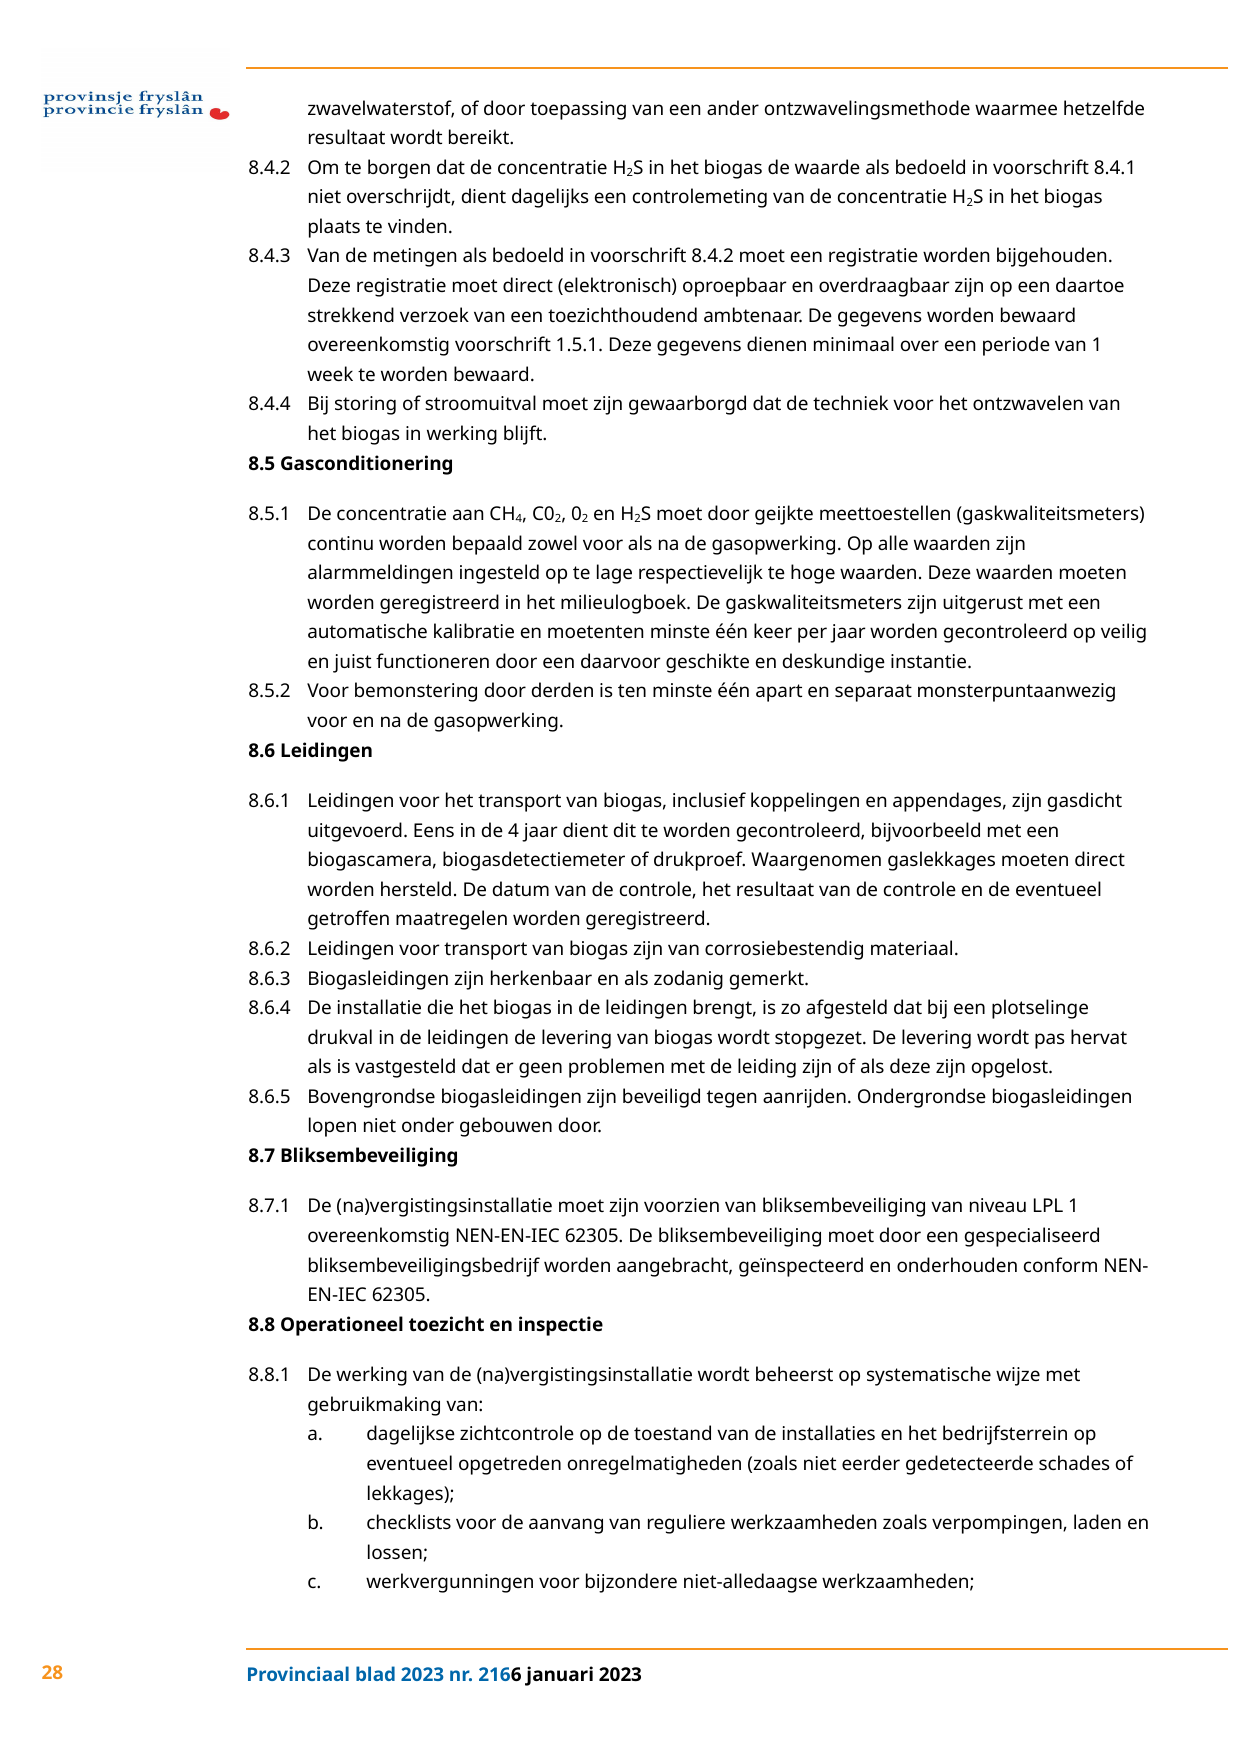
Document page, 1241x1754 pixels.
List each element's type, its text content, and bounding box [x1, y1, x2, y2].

list checklists voor de aanvang van reguliere werkzaamheden zoals verpompingen, laden en lossen; [307, 1509, 1152, 1565]
list De concentratie aan CH4, C02, 02 en H2S moet door geijkte meettoestellen (gaskwaliteitsmeters) continu worden bepaald zowel voor als na de gasopwerking. Op alle waarden zijn alarmmeldingen ingesteld op te lage respectievelijk te hoge waarden. Deze waarden moeten worden geregistreerd in het milieulogboek. De gaskwaliteitsmeters zijn uitgerust met een automatische kalibratie en moetenten minste één keer per jaar worden gecontroleerd op veilig en juist functioneren door een daarvoor geschikte en deskundige instantie. [248, 500, 1152, 674]
list Van de metingen als bedoeld in voorschrift 8.4.2 moet een registratie worden bijgehouden. Deze registratie moet direct (elektronisch) oproepbaar en overdraagbaar zijn op een daartoe strekkend verzoek van een toezichthoudend ambtenaar. De gegevens worden bewaard overeenkomstig voorschrift 1.5.1. Deze gegevens dienen minimaal over een periode van 1 week te worden bewaard. [248, 243, 1152, 387]
list Leidingen voor transport van biogas zijn van corrosiebestendig materiaal. [248, 935, 1152, 961]
list De werking van de (na)vergistingsinstallatie wordt beheerst op systematische wijze met gebruikmaking van: [248, 1361, 1152, 1417]
text 8.7 Bliksembeveiliging [248, 1142, 1152, 1168]
list Om te borgen dat de concentratie H2S in het biogas de waarde als bedoeld in voorschrift 8.4.1 niet overschrijdt, dient dagelijks een controlemeting van de concentratie H2S in het biogas plaats te vinden. [248, 154, 1152, 239]
list De installatie die het biogas in de leidingen brengt, is zo afgesteld dat bij een plotselinge drukval in de leidingen de levering van biogas wordt stopgezet. De levering wordt pas hervat als is vastgesteld dat er geen problemen met de leiding zijn of als deze zijn opgelost. [248, 994, 1152, 1079]
list Leidingen voor het transport van biogas, inclusief koppelingen en appendages, zijn gasdicht uitgevoerd. Eens in de 4 jaar dient dit te worden gecontroleerd, bijvoorbeeld met een biogascamera, biogasdetectiemeter of drukproef. Waargenomen gaslekkages moeten direct worden hersteld. De datum van de controle, het resultaat van de controle en de eventueel getroffen maatregelen worden geregistreerd. [248, 787, 1152, 931]
list Biogasleidingen zijn herkenbaar en als zodanig gemerkt. [248, 965, 1152, 991]
list Voor bemonstering door derden is ten minste één apart en separaat monsterpuntaanwezig voor en na de gasopwerking. [248, 678, 1152, 733]
text 8.8 Operationeel toezicht en inspectie [248, 1311, 1152, 1337]
list dagelijkse zichtcontrole op de toestand van de installaties en het bedrijfsterrein op eventueel opgetreden onregelmatigheden (zoals niet eerder gedetecteerde schades of lekkages); [307, 1421, 1152, 1506]
text 8.6 Leidingen [248, 737, 1152, 763]
list zwavelwaterstof, of door toepassing van een ander ontzwavelingsmethode waarmee hetzelfde resultaat wordt bereikt. [248, 95, 1152, 150]
list Bij storing of stroomuitval moet zijn gewaarborgd dat de techniek voor het ontzwavelen van het biogas in werking blijft. [248, 391, 1152, 446]
text 8.5 Gasconditionering [248, 450, 1152, 476]
list Bovengrondse biogasleidingen zijn beveiligd tegen aanrijden. Ondergrondse biogasleidingen lopen niet onder gebouwen door. [248, 1083, 1152, 1138]
list De (na)vergistingsinstallatie moet zijn voorzien van bliksembeveiliging van niveau LPL 1 overeenkomstig NEN-EN-IEC 62305. De bliksembeveiliging moet door een gespecialiseerd bliksembeveiligingsbedrijf worden aangebracht, geïnspecteerd en onderhouden conform NEN-EN-IEC 62305. [248, 1193, 1152, 1307]
list werkvergunningen voor bijzondere niet-alledaagse werkzaamheden; [307, 1568, 1152, 1594]
picture [41, 47, 231, 172]
